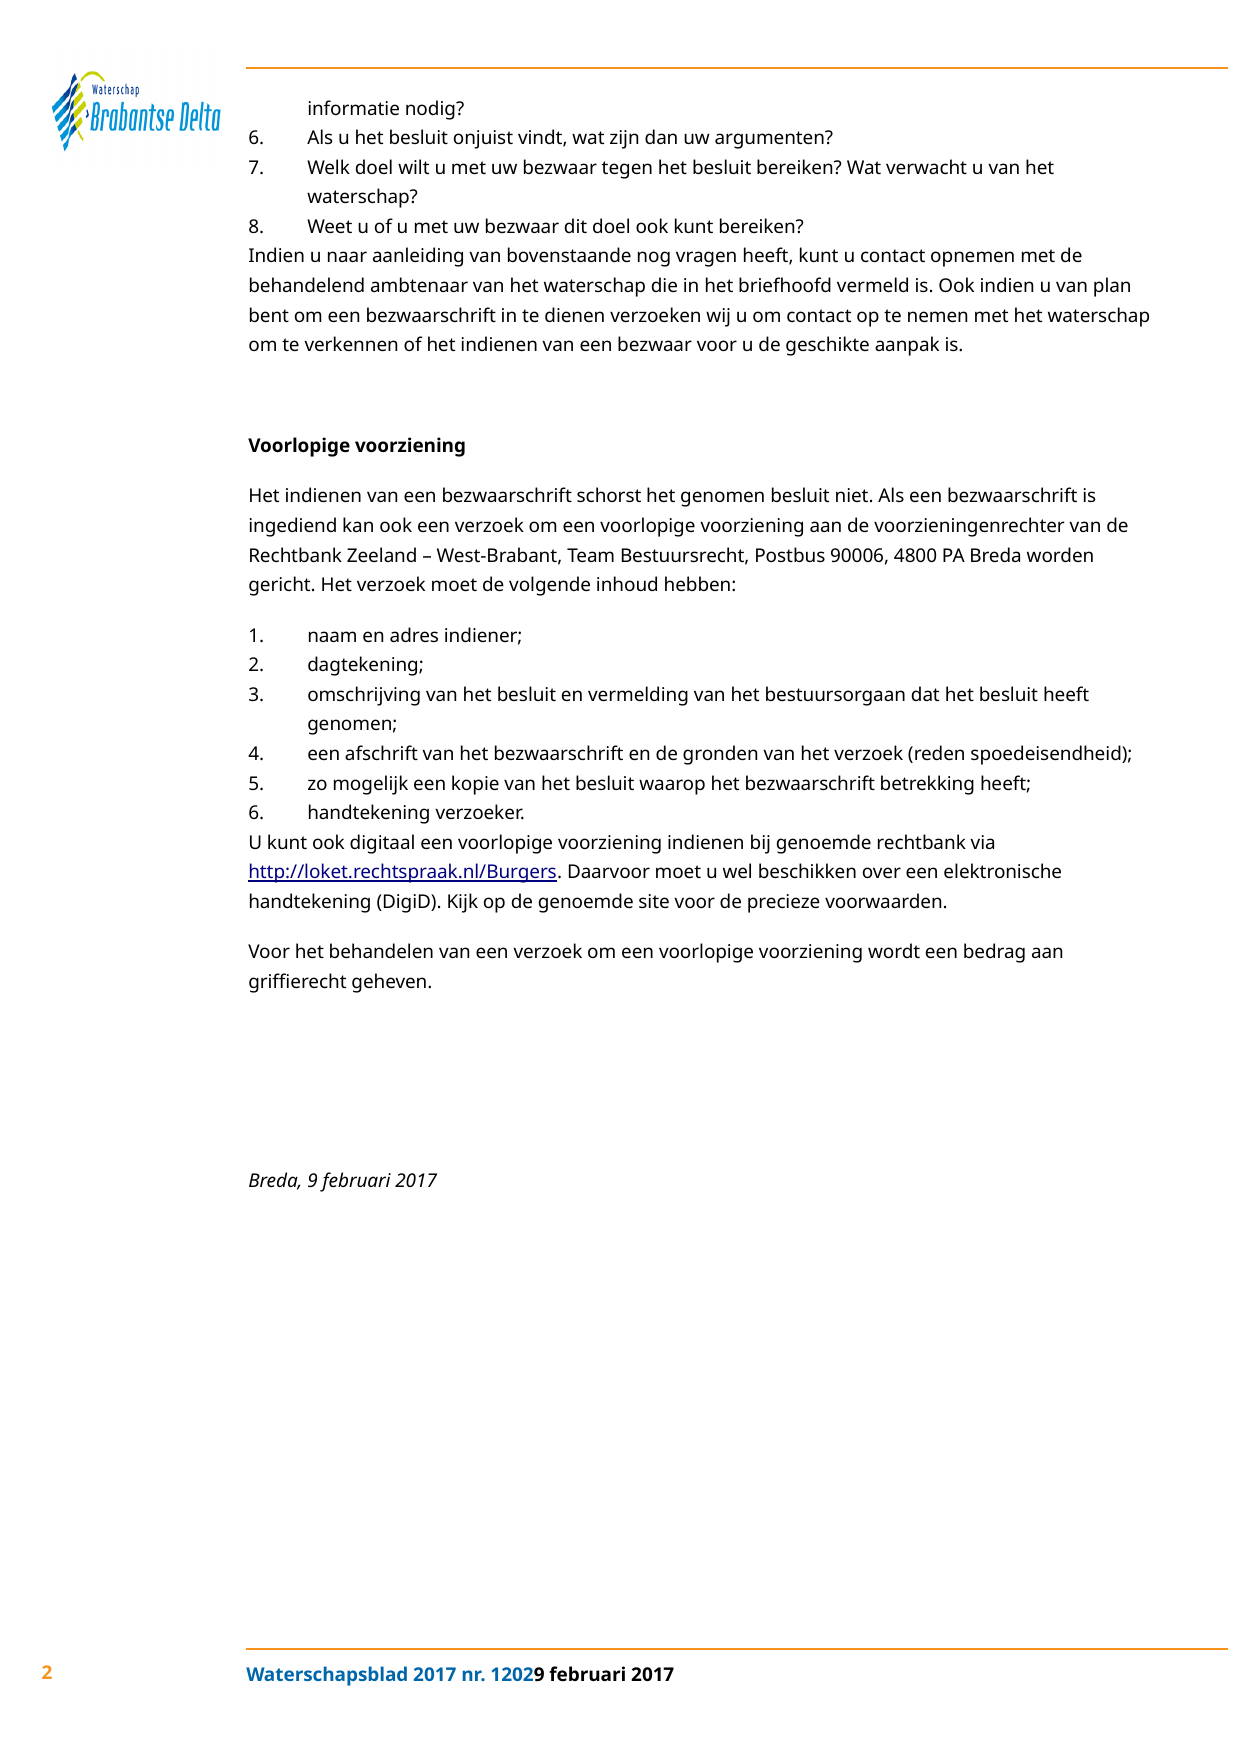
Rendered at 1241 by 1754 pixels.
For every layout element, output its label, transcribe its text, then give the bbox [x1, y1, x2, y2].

list zo mogelijk een kopie van het besluit waarop het bezwaarschrift betrekking heeft; [248, 770, 1152, 796]
list dagtekening; [248, 651, 1152, 677]
list naam en adres indiener; [248, 622, 1152, 648]
picture [41, 47, 231, 172]
list informatie nodig? [248, 95, 1152, 121]
list Weet u of u met uw bezwaar dit doel ook kunt bereiken? [248, 213, 1152, 239]
text U kunt ook digitaal een voorlopige voorziening indienen bij genoemde rechtbank via http://loket.rechtspraak.nl/Burgers. Daarvoor moet u wel beschikken over een elektronische handtekening (DigiD). Kijk op de genoemde site voor de precieze voorwaarden. [248, 829, 1152, 914]
text Voor het behandelen van een verzoek om een voorlopige voorziening wordt een bedrag aan griffierecht geheven. [248, 938, 1152, 994]
text Breda, 9 februari 2017 [248, 1167, 1152, 1193]
text Indien u naar aanleiding van bovenstaande nog vragen heeft, kunt u contact opnemen met de behandelend ambtenaar van het waterschap die in het briefhoofd vermeld is. Ook indien u van plan bent om een bezwaarschrift in te dienen verzoeken wij u om contact op te nemen met het waterschap om te verkennen of het indienen van een bezwaar voor u de geschikte aanpak is. [248, 243, 1152, 357]
list Als u het besluit onjuist vindt, wat zijn dan uw argumenten? [248, 124, 1152, 150]
text Het indienen van een bezwaarschrift schorst het genomen besluit niet. Als een bezwaarschrift is ingediend kan ook een verzoek om een voorlopige voorziening aan de voorzieningenrechter van de Rechtbank Zeeland – West-Brabant, Team Bestuursrecht, Postbus 90006, 4800 PA Breda worden gericht. Het verzoek moet de volgende inhoud hebben: [248, 483, 1152, 597]
list handtekening verzoeker. [248, 799, 1152, 825]
text Voorlopige voorziening [248, 432, 1152, 458]
list een afschrift van het bezwaarschrift en de gronden van het verzoek (reden spoedeisendheid); [248, 740, 1152, 766]
list Welk doel wilt u met uw bezwaar tegen het besluit bereiken? Wat verwacht u van het waterschap? [248, 154, 1152, 209]
list omschrijving van het besluit en vermelding van het bestuursorgaan dat het besluit heeft genomen; [248, 681, 1152, 736]
